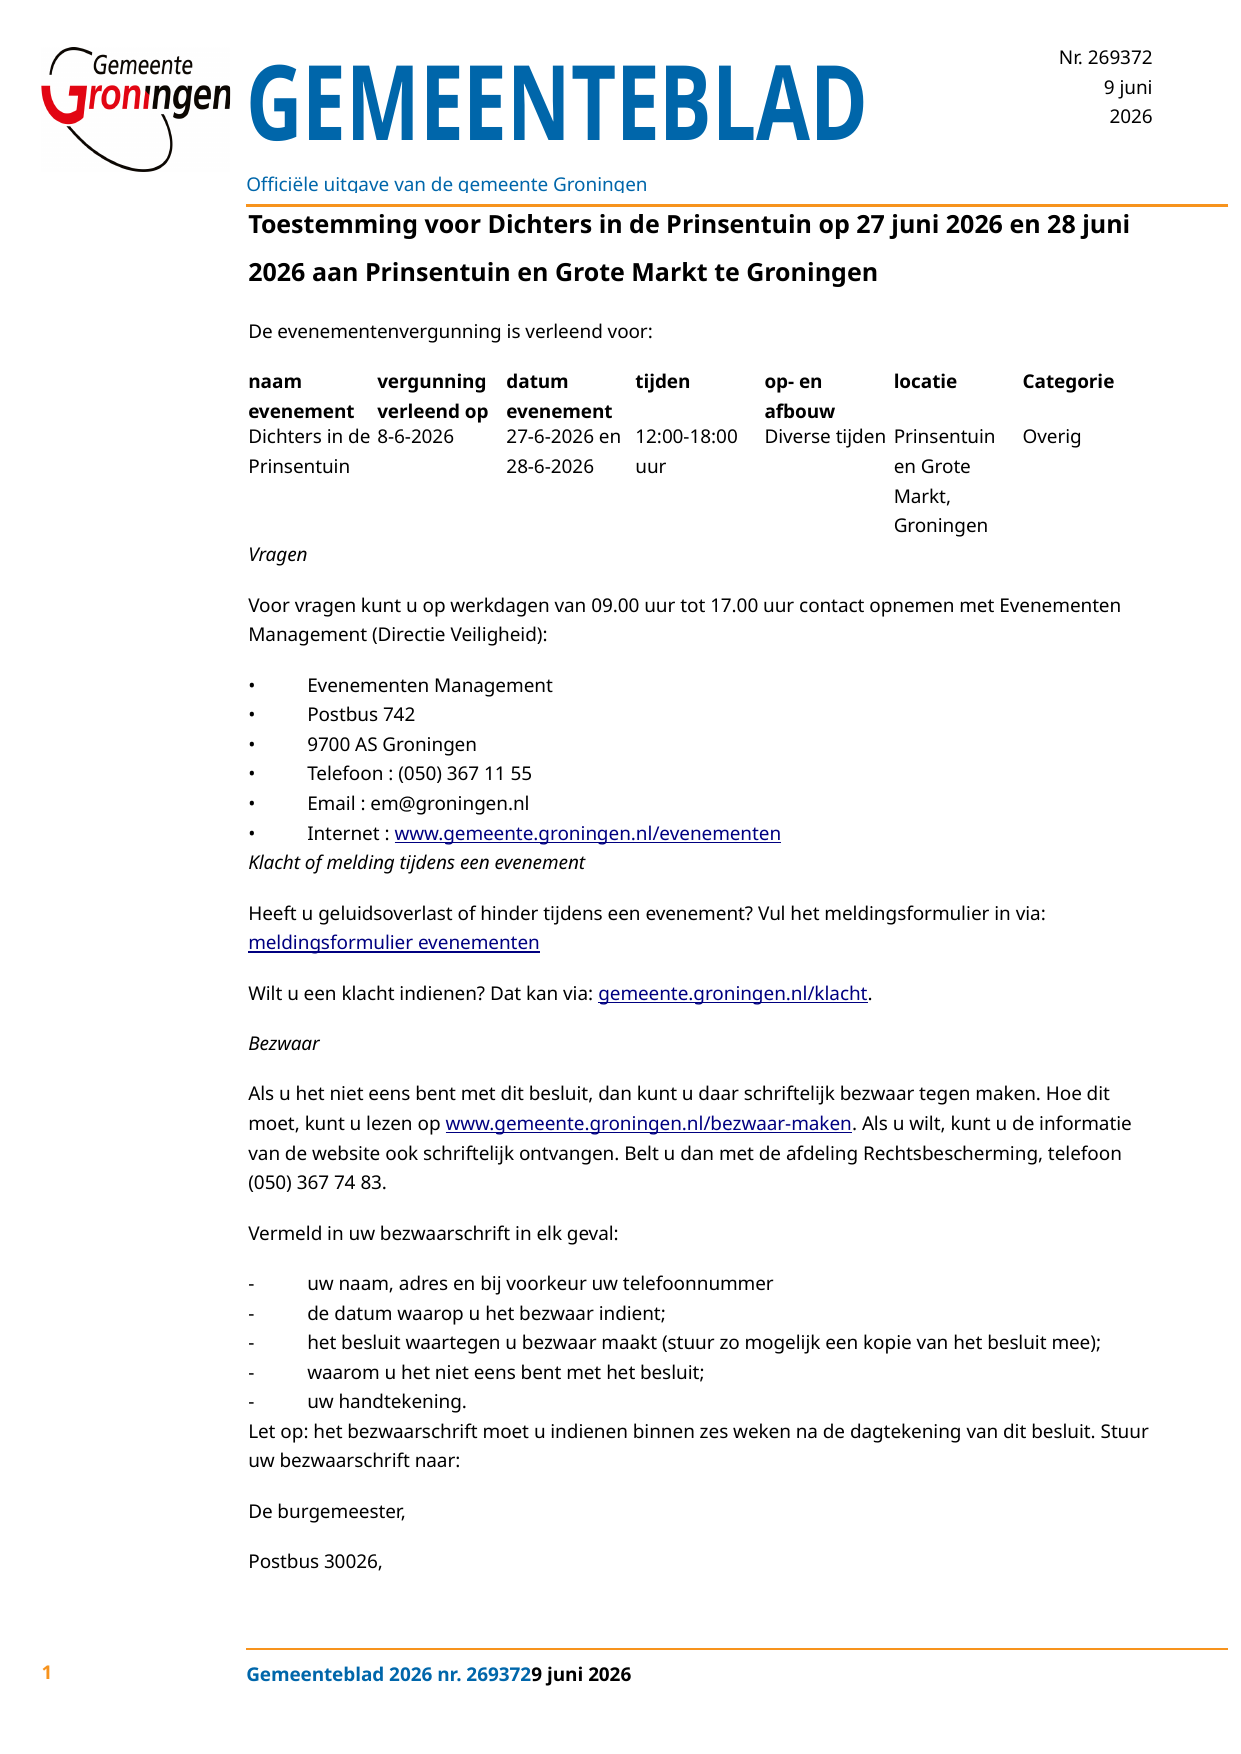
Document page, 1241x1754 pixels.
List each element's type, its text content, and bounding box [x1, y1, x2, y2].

table_cell 12:00-18:00 uur [635, 424, 764, 538]
text Wilt u een klacht indienen? Dat kan via: gemeente.groningen.nl/klacht. [248, 980, 1152, 1006]
list Email : em@groningen.nl [248, 790, 1152, 816]
text Postbus 30026, [248, 1548, 1152, 1574]
list Internet : www.gemeente.groningen.nl/evenementen [248, 820, 1152, 846]
table_cell Overig [1023, 424, 1152, 538]
list Evenementen Management [248, 672, 1152, 698]
text Klacht of melding tijdens een evenement [248, 849, 1152, 875]
table_cell Prinsentuin en Grote Markt, Groningen [894, 424, 1022, 538]
list het besluit waartegen u bezwaar maakt (stuur zo mogelijk een kopie van het besluit mee); [248, 1329, 1152, 1355]
table_header Categorie [1023, 369, 1152, 424]
list Postbus 742 [248, 701, 1152, 727]
picture [41, 47, 231, 172]
table_cell Diverse tijden [764, 424, 893, 538]
text Voor vragen kunt u op werkdagen van 09.00 uur tot 17.00 uur contact opnemen met Evenementen Management (Directie Veiligheid): [248, 592, 1152, 647]
table_header vergunning verleend op [377, 369, 506, 424]
text Toestemming voor Dichters in de Prinsentuin op 27 juni 2026 en 28 juni 2026 aan Prinsentuin en Grote Markt te Groningen [248, 207, 1152, 288]
table_header naam evenement [248, 369, 377, 424]
text Let op: het bezwaarschrift moet u indienen binnen zes weken na de dagtekening van dit besluit. Stuur uw bezwaarschrift naar: [248, 1418, 1152, 1473]
list 9700 AS Groningen [248, 731, 1152, 757]
table_cell 8-6-2026 [377, 424, 506, 538]
table_header op- en afbouw [764, 369, 893, 424]
text Bezwaar [248, 1030, 1152, 1056]
text Heeft u geluidsoverlast of hinder tijdens een evenement? Vul het meldingsformulier in via: meldingsformulier evenementen [248, 900, 1152, 955]
text Als u het niet eens bent met dit besluit, dan kunt u daar schriftelijk bezwaar tegen maken. Hoe dit moet, kunt u lezen op www.gemeente.groningen.nl/bezwaar-maken. Als u wilt, kunt u de informatie van de website ook schriftelijk ontvangen. Belt u dan met de afdeling Rechtsbescherming, telefoon (050) 367 74 83. [248, 1081, 1152, 1195]
table_header datum evenement [506, 369, 635, 424]
text Vragen [248, 541, 1152, 567]
list uw handtekening. [248, 1388, 1152, 1414]
table_header tijden [635, 369, 764, 424]
list uw naam, adres en bij voorkeur uw telefoonnummer [248, 1270, 1152, 1296]
list Telefoon : (050) 367 11 55 [248, 761, 1152, 786]
table_cell 27-6-2026 en 28-6-2026 [506, 424, 635, 538]
table_cell Dichters in de Prinsentuin [248, 424, 377, 538]
list de datum waarop u het bezwaar indient; [248, 1300, 1152, 1326]
table_header locatie [894, 369, 1022, 424]
list waarom u het niet eens bent met het besluit; [248, 1359, 1152, 1385]
text De evenementenvergunning is verleend voor: [248, 318, 1152, 344]
text Vermeld in uw bezwaarschrift in elk geval: [248, 1220, 1152, 1246]
text De burgemeester, [248, 1498, 1152, 1524]
